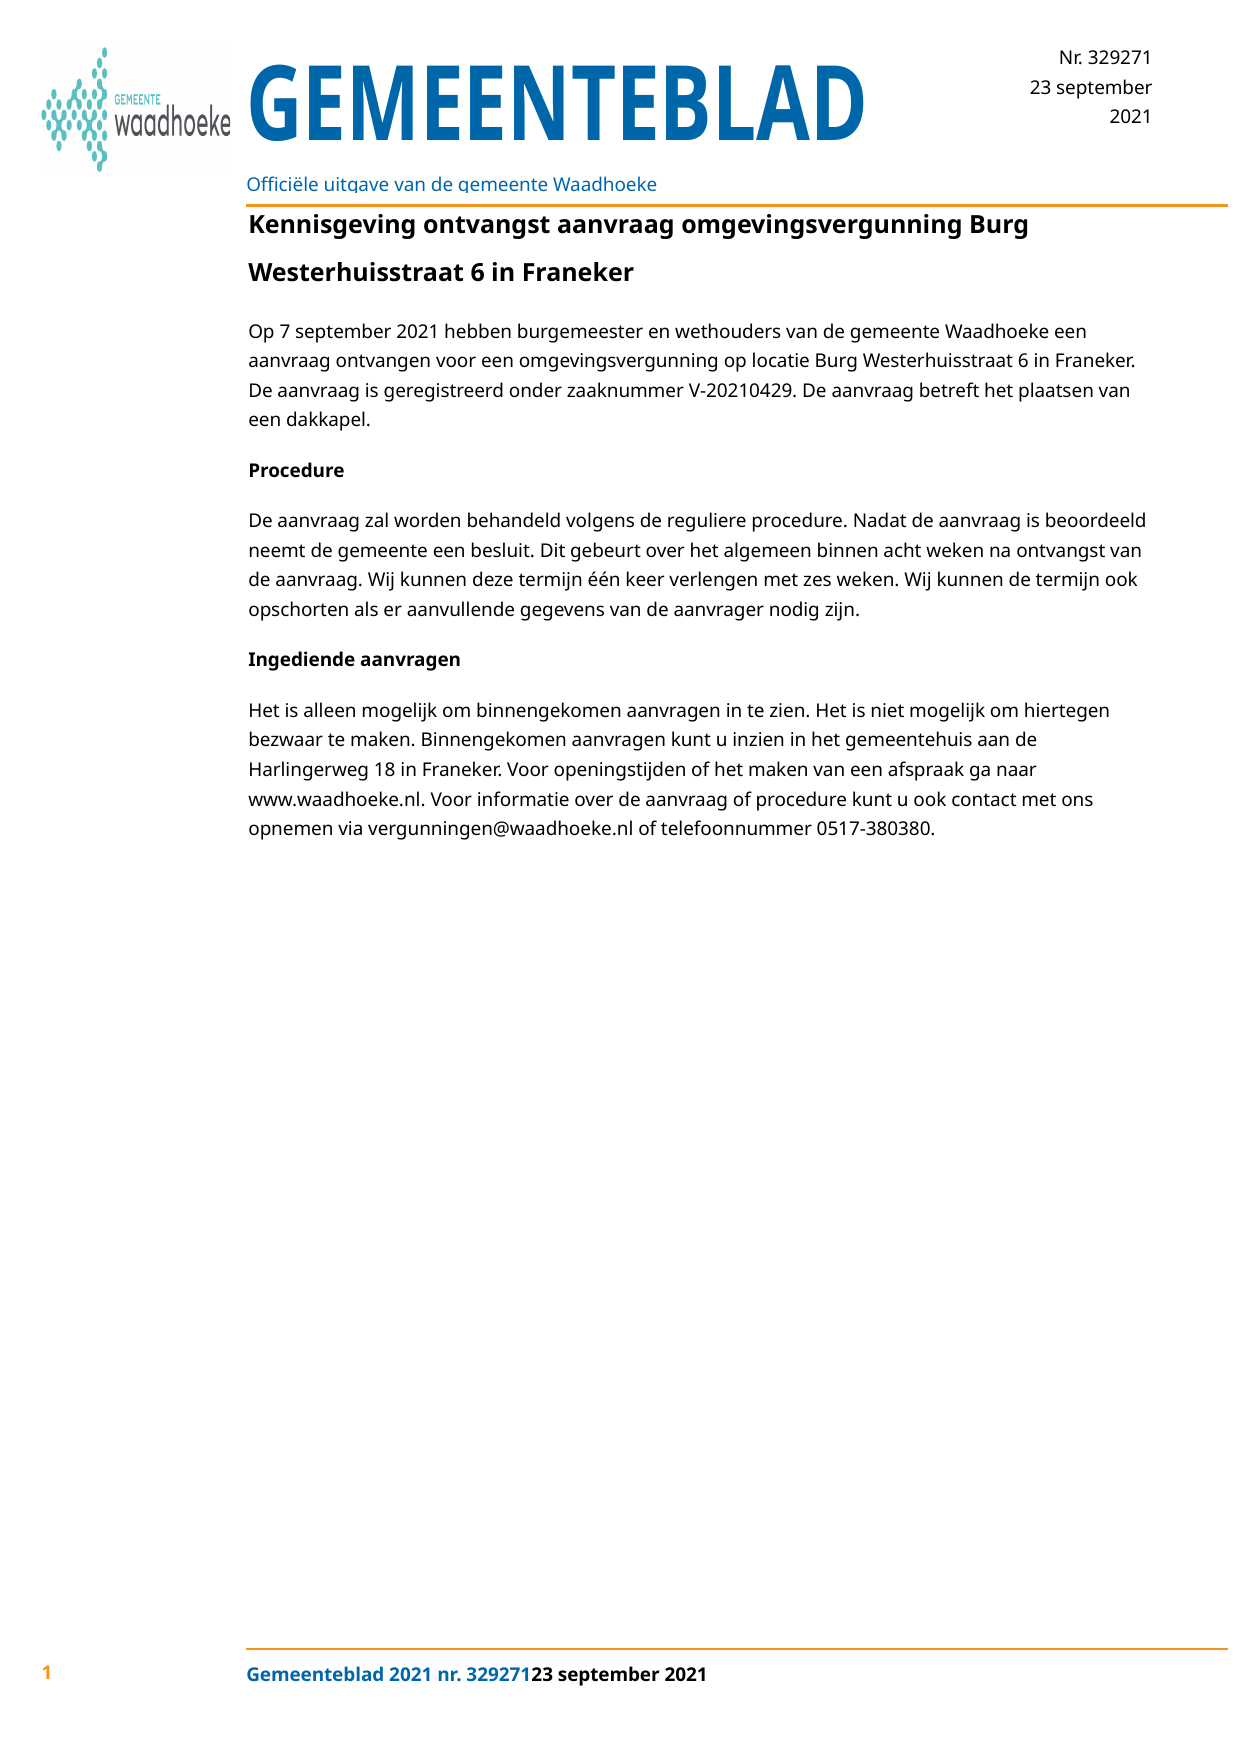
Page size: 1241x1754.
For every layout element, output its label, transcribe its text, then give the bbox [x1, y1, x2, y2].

text Ingediende aanvragen [248, 647, 1152, 672]
text Het is alleen mogelijk om binnengekomen aanvragen in te zien. Het is niet mogelijk om hiertegen bezwaar te maken. Binnengekomen aanvragen kunt u inzien in het gemeentehuis aan de Harlingerweg 18 in Franeker. Voor openingstijden of het maken van een afspraak ga naar www.waadhoeke.nl. Voor informatie over de aanvraag of procedure kunt u ook contact met ons opnemen via vergunningen@waadhoeke.nl of telefoonnummer 0517-380380. [248, 697, 1152, 841]
text Op 7 september 2021 hebben burgemeester en wethouders van de gemeente Waadhoeke een aanvraag ontvangen voor een omgevingsvergunning op locatie Burg Westerhuisstraat 6 in Franeker. De aanvraag is geregistreerd onder zaaknummer V-20210429. De aanvraag betreft het plaatsen van een dakkapel. [248, 318, 1152, 432]
text Procedure [248, 457, 1152, 483]
picture [41, 47, 231, 172]
text De aanvraag zal worden behandeld volgens de reguliere procedure. Nadat de aanvraag is beoordeeld neemt de gemeente een besluit. Dit gebeurt over het algemeen binnen acht weken na ontvangst van de aanvraag. Wij kunnen deze termijn één keer verlengen met zes weken. Wij kunnen de termijn ook opschorten als er aanvullende gegevens van de aanvrager nodig zijn. [248, 507, 1152, 622]
text Kennisgeving ontvangst aanvraag omgevingsvergunning Burg Westerhuisstraat 6 in Franeker [248, 207, 1152, 288]
